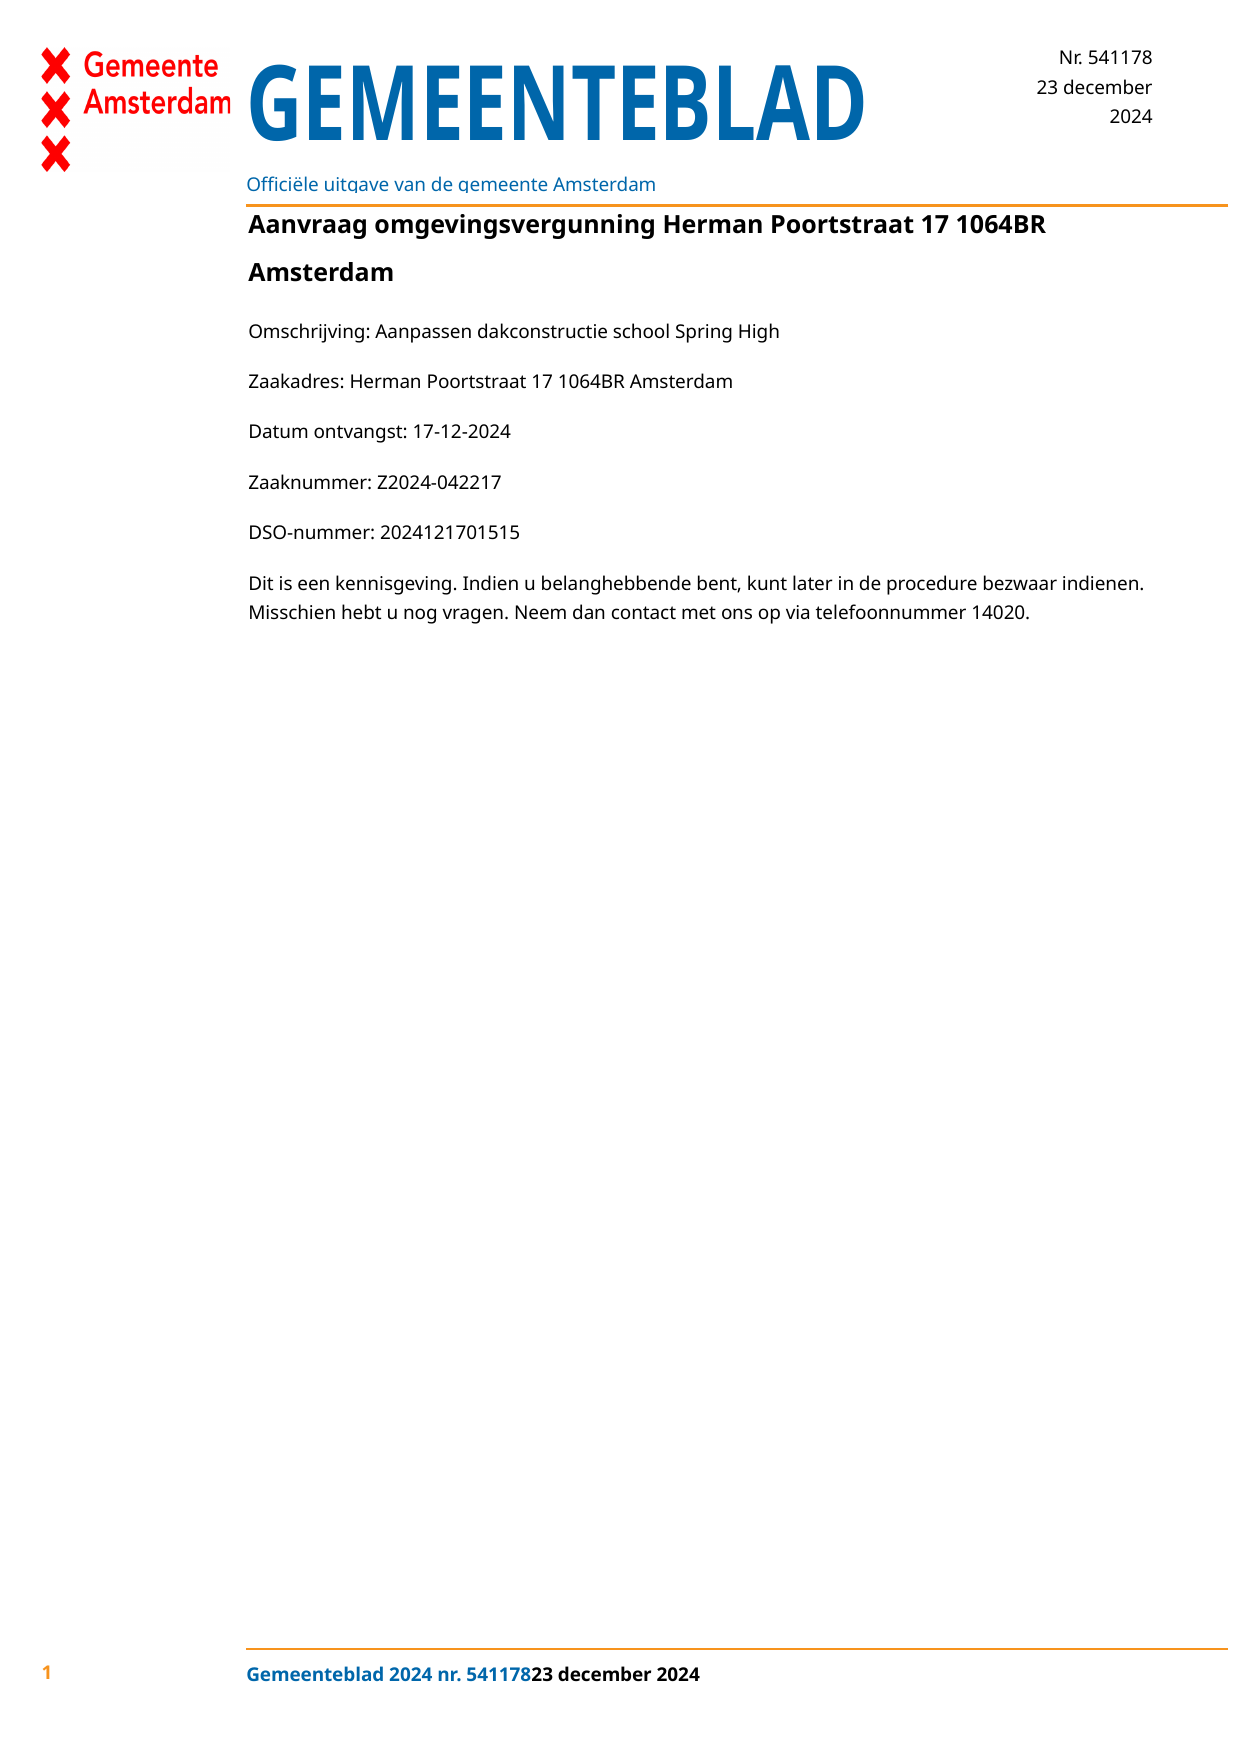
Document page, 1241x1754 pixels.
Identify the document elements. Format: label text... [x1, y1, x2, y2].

text Omschrijving: Aanpassen dakconstructie school Spring High [248, 318, 1152, 344]
text Aanvraag omgevingsvergunning Herman Poortstraat 17 1064BR Amsterdam [248, 207, 1152, 288]
picture [41, 47, 231, 172]
text Dit is een kennisgeving. Indien u belanghebbende bent, kunt later in de procedure bezwaar indienen. Misschien hebt u nog vragen. Neem dan contact met ons op via telefoonnummer 14020. [248, 570, 1152, 625]
text Datum ontvangst: 17-12-2024 [248, 419, 1152, 444]
text Zaaknummer: Z2024-042217 [248, 469, 1152, 495]
text DSO-nummer: 2024121701515 [248, 519, 1152, 545]
text Zaakadres: Herman Poortstraat 17 1064BR Amsterdam [248, 368, 1152, 394]
